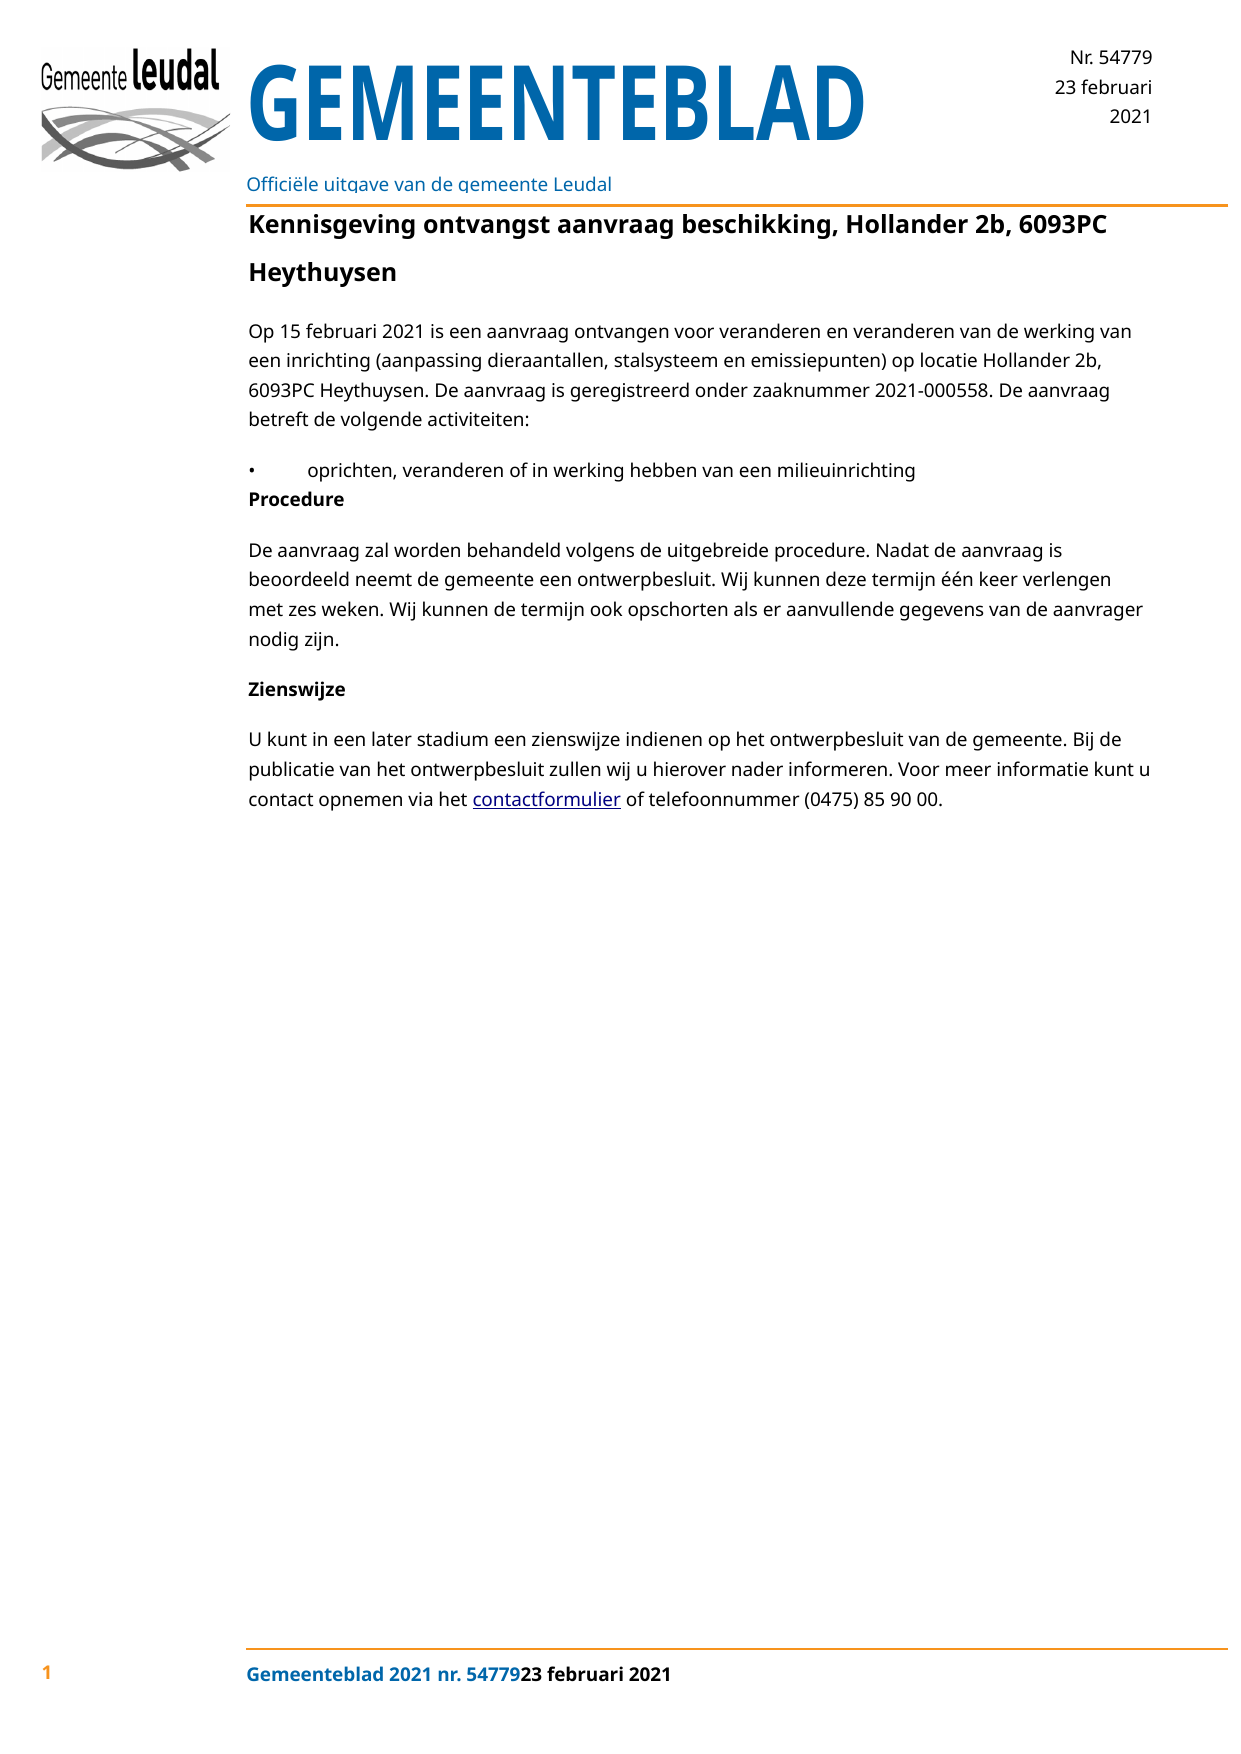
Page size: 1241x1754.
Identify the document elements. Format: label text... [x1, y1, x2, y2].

text Zienswijze [248, 676, 1152, 702]
text Procedure [248, 487, 1152, 512]
text Op 15 februari 2021 is een aanvraag ontvangen voor veranderen en veranderen van de werking van een inrichting (aanpassing dieraantallen, stalsysteem en emissiepunten) op locatie Hollander 2b, 6093PC Heythuysen. De aanvraag is geregistreerd onder zaaknummer 2021-000558. De aanvraag betreft de volgende activiteiten: [248, 318, 1152, 432]
picture [41, 47, 231, 172]
list oprichten, veranderen of in werking hebben van een milieuinrichting [248, 457, 1152, 483]
text U kunt in een later stadium een zienswijze indienen op het ontwerpbesluit van de gemeente. Bij de publicatie van het ontwerpbesluit zullen wij u hierover nader informeren. Voor meer informatie kunt u contact opnemen via het contactformulier of telefoonnummer (0475) 85 90 00. [248, 727, 1152, 812]
text De aanvraag zal worden behandeld volgens de uitgebreide procedure. Nadat de aanvraag is beoordeeld neemt de gemeente een ontwerpbesluit. Wij kunnen deze termijn één keer verlengen met zes weken. Wij kunnen de termijn ook opschorten als er aanvullende gegevens van de aanvrager nodig zijn. [248, 537, 1152, 652]
text Kennisgeving ontvangst aanvraag beschikking, Hollander 2b, 6093PC Heythuysen [248, 207, 1152, 288]
